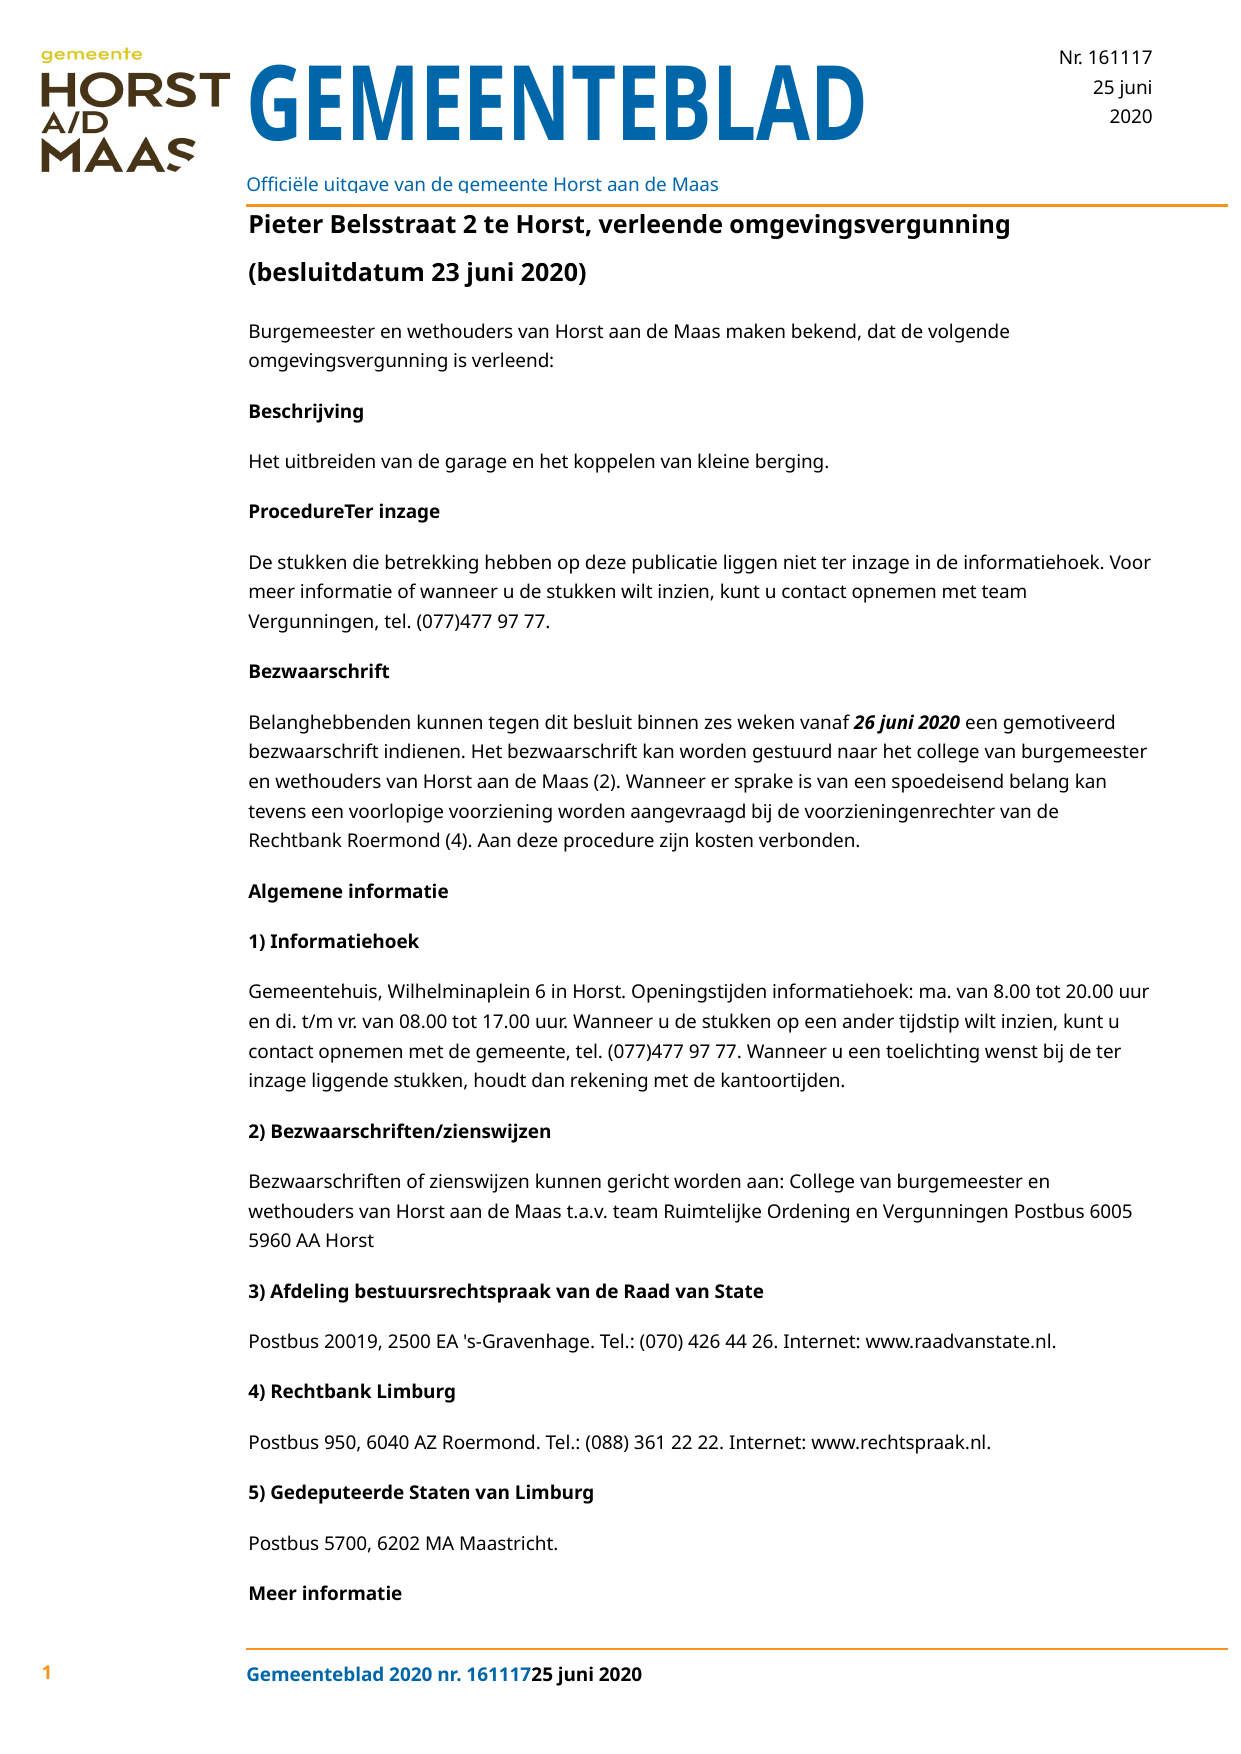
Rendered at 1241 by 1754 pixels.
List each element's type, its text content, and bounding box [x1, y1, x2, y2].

text ProcedureTer inzage [248, 499, 1152, 524]
text Het uitbreiden van de garage en het koppelen van kleine berging. [248, 448, 1152, 474]
text Gemeentehuis, Wilhelminaplein 6 in Horst. Openingstijden informatiehoek: ma. van 8.00 tot 20.00 uur en di. t/m vr. van 08.00 tot 17.00 uur. Wanneer u de stukken op een ander tijdstip wilt inzien, kunt u contact opnemen met de gemeente, tel. (077)477 97 77. Wanneer u een toelichting wenst bij de ter inzage liggende stukken, houdt dan rekening met de kantoortijden. [248, 979, 1152, 1093]
text Belanghebbenden kunnen tegen dit besluit binnen zes weken vanaf 26 juni 2020 een gemotiveerd bezwaarschrift indienen. Het bezwaarschrift kan worden gestuurd naar het college van burgemeester en wethouders van Horst aan de Maas (2). Wanneer er sprake is van een spoedeisend belang kan tevens een voorlopige voorziening worden aangevraagd bij de voorzieningenrechter van de Rechtbank Roermond (4). Aan deze procedure zijn kosten verbonden. [248, 709, 1152, 853]
text Pieter Belsstraat 2 te Horst, verleende omgevingsvergunning (besluitdatum 23 juni 2020) [248, 207, 1152, 288]
text Algemene informatie [248, 878, 1152, 904]
text Meer informatie [248, 1580, 1152, 1606]
text Bezwaarschrift [248, 659, 1152, 684]
picture [41, 47, 231, 172]
text 1) Informatiehoek [248, 928, 1152, 954]
text Postbus 20019, 2500 EA 's-Gravenhage. Tel.: (070) 426 44 26. Internet: www.raadvanstate.nl. [248, 1328, 1152, 1354]
text 2) Bezwaarschriften/zienswijzen [248, 1118, 1152, 1144]
text 5) Gedeputeerde Staten van Limburg [248, 1479, 1152, 1505]
text 3) Afdeling bestuursrechtspraak van de Raad van State [248, 1278, 1152, 1304]
text Postbus 5700, 6202 MA Maastricht. [248, 1530, 1152, 1556]
text Bezwaarschriften of zienswijzen kunnen gericht worden aan: College van burgemeester en wethouders van Horst aan de Maas t.a.v. team Ruimtelijke Ordening en Vergunningen Postbus 6005 5960 AA Horst [248, 1168, 1152, 1253]
text De stukken die betrekking hebben op deze publicatie liggen niet ter inzage in de informatiehoek. Voor meer informatie of wanneer u de stukken wilt inzien, kunt u contact opnemen met team Vergunningen, tel. (077)477 97 77. [248, 549, 1152, 634]
text Postbus 950, 6040 AZ Roermond. Tel.: (088) 361 22 22. Internet: www.rechtspraak.nl. [248, 1429, 1152, 1455]
text 4) Rechtbank Limburg [248, 1379, 1152, 1404]
text Beschrijving [248, 398, 1152, 424]
text Burgemeester en wethouders van Horst aan de Maas maken bekend, dat de volgende omgevingsvergunning is verleend: [248, 318, 1152, 373]
